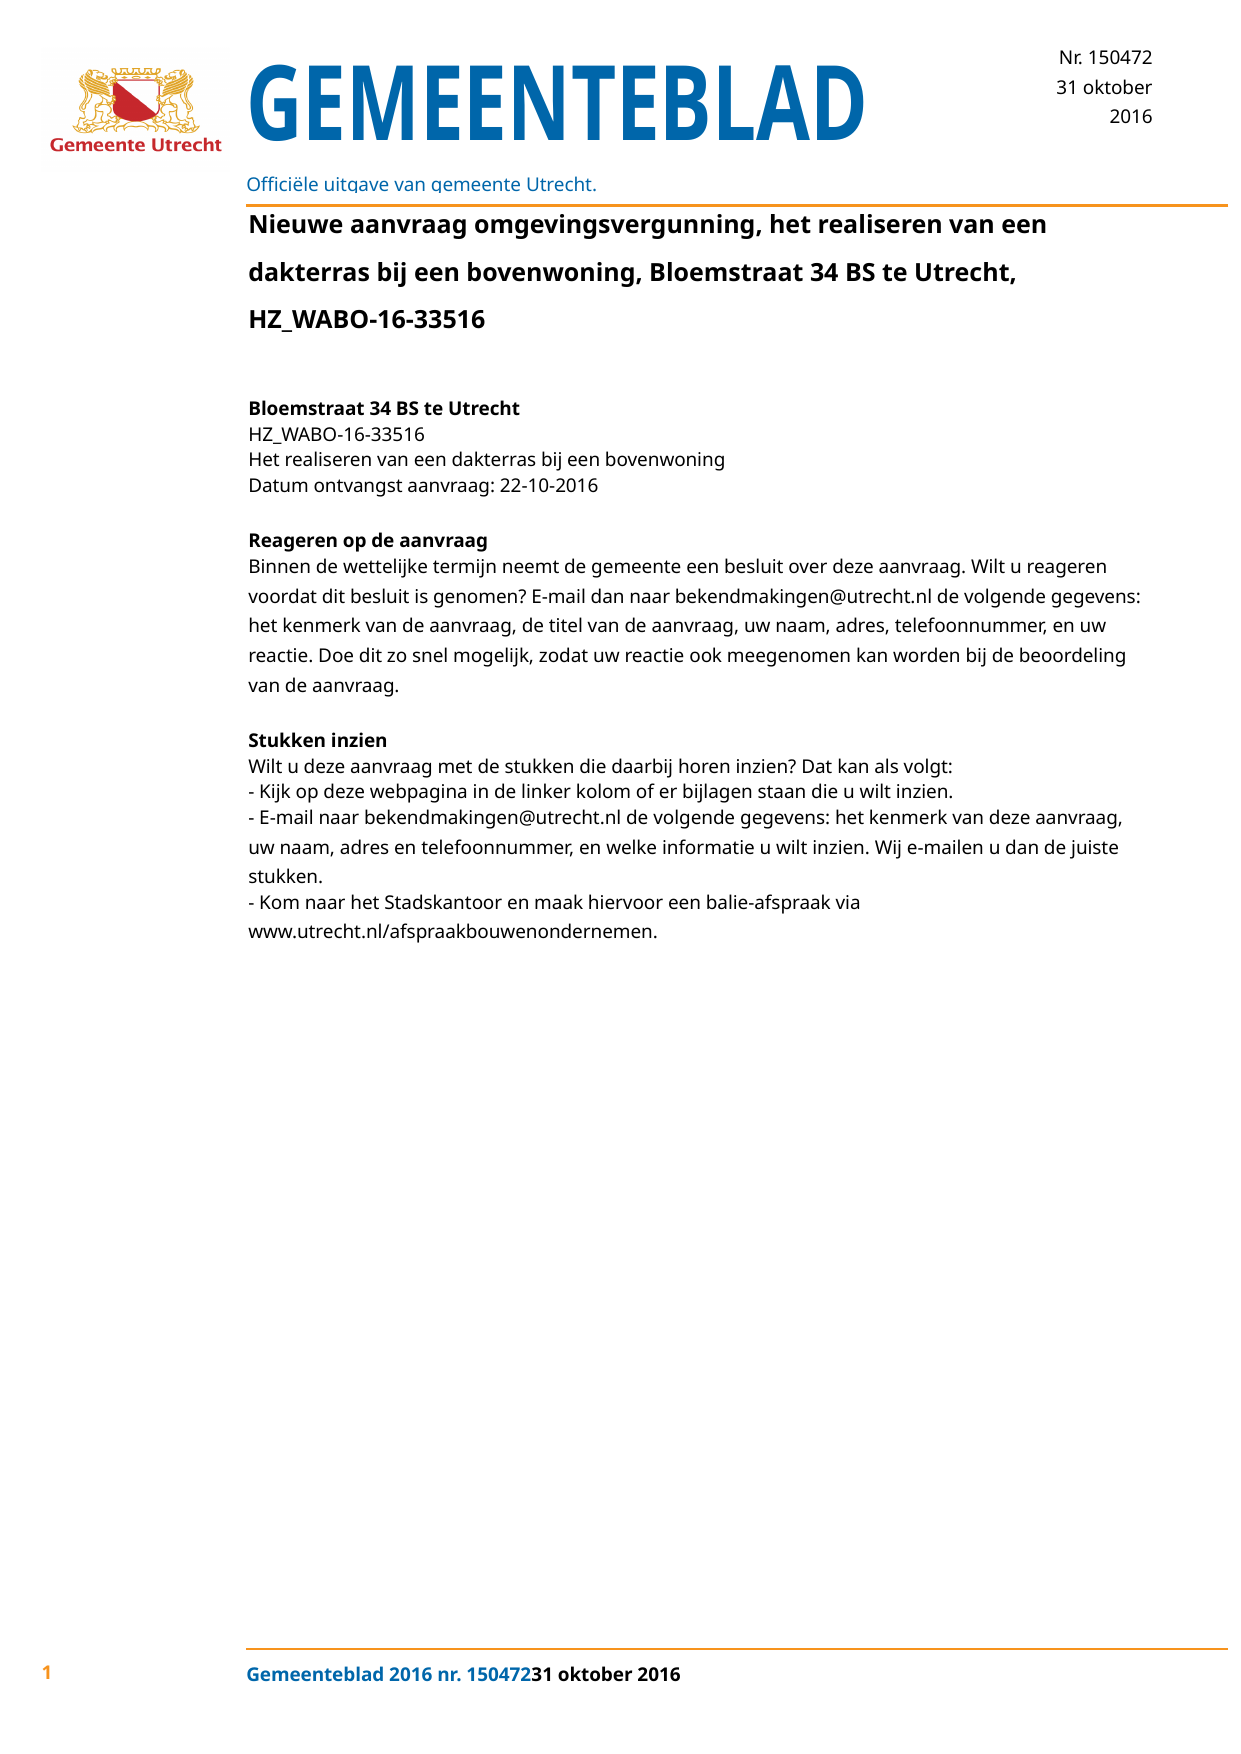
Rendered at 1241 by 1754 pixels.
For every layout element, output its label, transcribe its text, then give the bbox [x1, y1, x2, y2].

table_cell - E-mail naar bekendmakingen@utrecht.nl de volgende gegevens: het kenmerk van deze aanvraag, uw naam, adres en telefoonnummer, en welke informatie u wilt inzien. Wij e-mailen u dan de juiste stukken. [248, 804, 1152, 889]
table_cell Wilt u deze aanvraag met de stukken die daarbij horen inzien? Dat kan als volgt: [248, 753, 1152, 778]
table_cell - Kijk op deze webpagina in de linker kolom of er bijlagen staan die u wilt inzien. [248, 779, 1152, 804]
text Nieuwe aanvraag omgevingsvergunning, het realiseren van een dakterras bij een bovenwoning, Bloemstraat 34 BS te Utrecht, HZ_WABO-16-33516 [248, 207, 1152, 336]
table_cell Datum ontvangst aanvraag: 22-10-2016 [248, 473, 1152, 528]
table_cell Reageren op de aanvraag [248, 528, 1152, 553]
table_cell Het realiseren van een dakterras bij een bovenwoning [248, 447, 1152, 472]
table_cell Binnen de wettelijke termijn neemt de gemeente een besluit over deze aanvraag. Wilt u reageren voordat dit besluit is genomen? E-mail dan naar bekendmakingen@utrecht.nl de volgende gegevens: het kenmerk van de aanvraag, de titel van de aanvraag, uw naam, adres, telefoonnummer, en uw reactie. Doe dit zo snel mogelijk, zodat uw reactie ook meegenomen kan worden bij de beoordeling van de aanvraag. [248, 554, 1152, 727]
picture [41, 47, 231, 172]
table_cell - Kom naar het Stadskantoor en maak hiervoor een balie-afspraak via www.utrecht.nl/afspraakbouwenondernemen. [248, 889, 1152, 944]
table_cell Stukken inzien [248, 727, 1152, 753]
table_header Bloemstraat 34 BS te Utrecht [248, 395, 1152, 421]
table_cell HZ_WABO-16-33516 [248, 421, 1152, 447]
